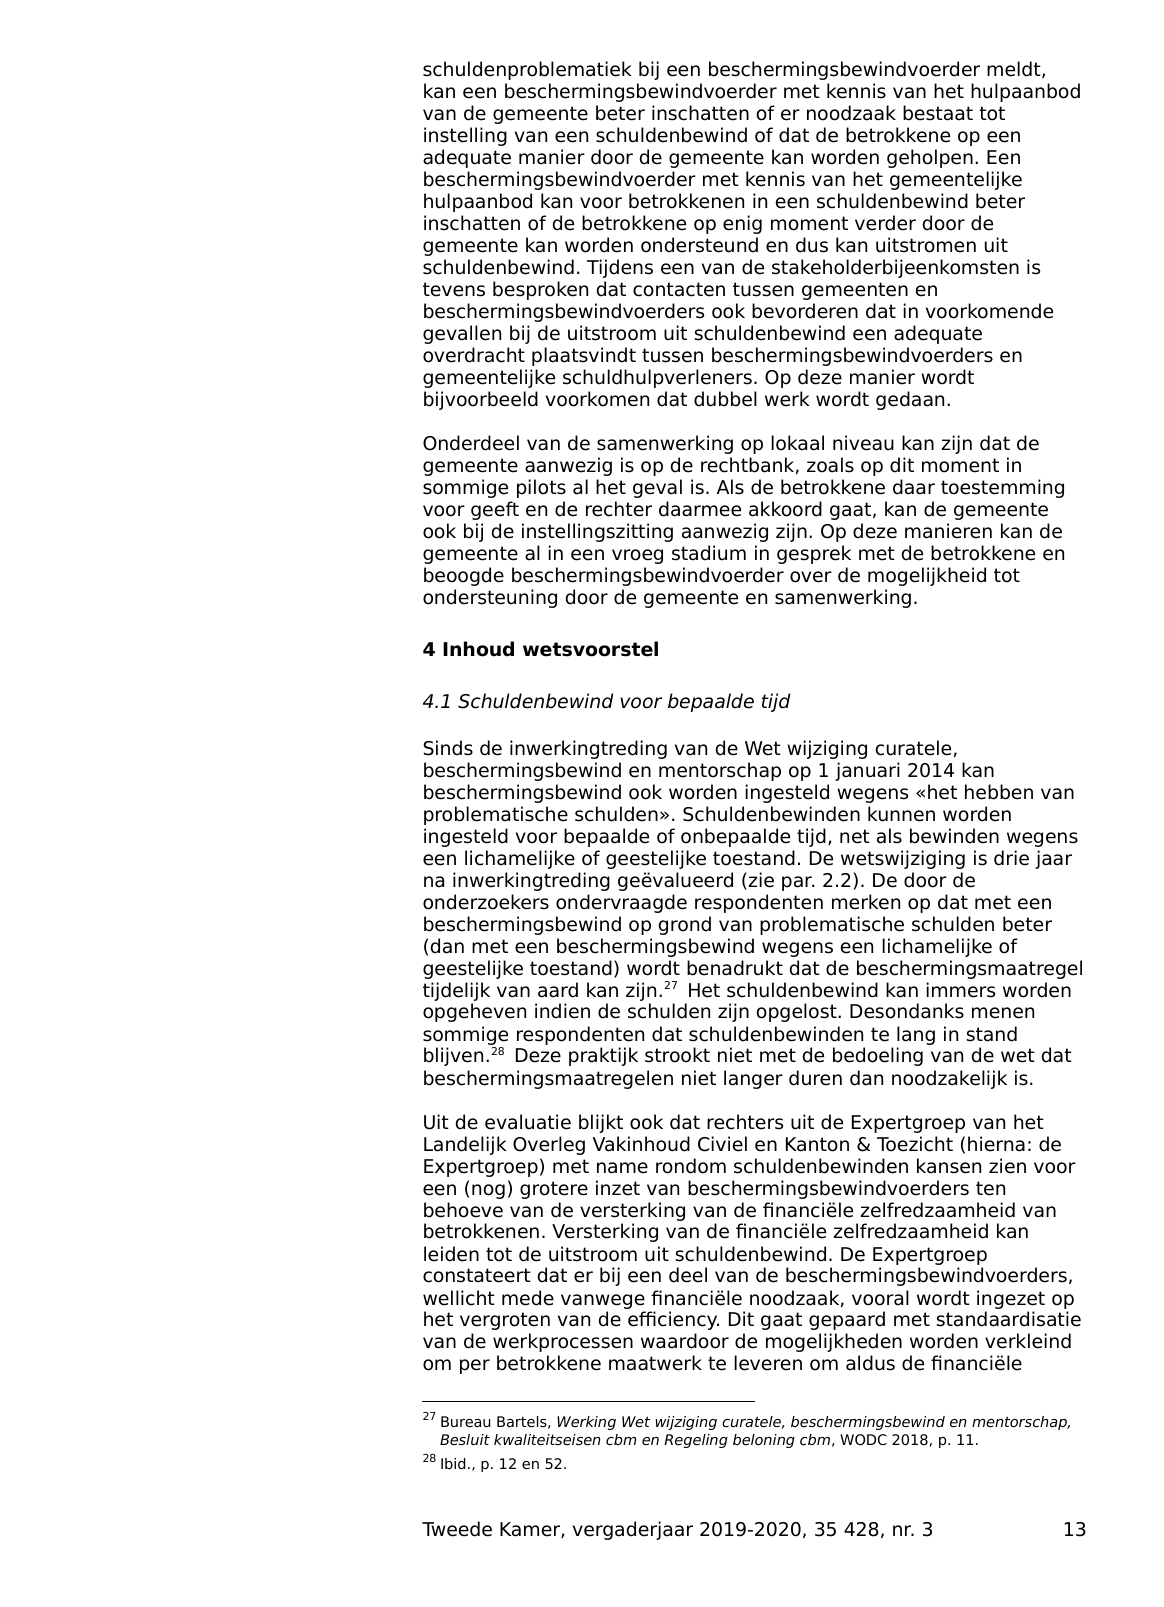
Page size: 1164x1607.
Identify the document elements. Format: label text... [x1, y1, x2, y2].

text Bureau Bartels, Werking Wet wijziging curatele, beschermingsbewind en mentorschap, Besluit kwaliteitseisen cbm en Regeling beloning cbm, WODC 2018, p. 11. [422, 1410, 1087, 1449]
text Ibid., p. 12 en 52. [422, 1452, 1087, 1474]
subtitle 4.1 Schuldenbewind voor bepaalde tijd [422, 691, 1087, 713]
subtitle 4 Inhoud wetsvoorstel [422, 639, 1087, 661]
text Onderdeel van de samenwerking op lokaal niveau kan zijn dat de gemeente aanwezig is op de rechtbank, zoals op dit moment in sommige pilots al het geval is. Als de betrokkene daar toestemming voor geeft en de rechter daarmee akkoord gaat, kan de gemeente ook bij de instellingszitting aanwezig zijn. Op deze manieren kan de gemeente al in een vroeg stadium in gesprek met de betrokkene en beoogde beschermingsbewindvoerder over de mogelijkheid tot ondersteuning door de gemeente en samenwerking. [422, 433, 1087, 609]
text Uit de evaluatie blijkt ook dat rechters uit de Expertgroep van het Landelijk Overleg Vakinhoud Civiel en Kanton & Toezicht (hierna: de Expertgroep) met name rondom schuldenbewinden kansen zien voor een (nog) grotere inzet van beschermingsbewindvoerders ten behoeve van de versterking van de financiële zelfredzaamheid van betrokkenen. Versterking van de financiële zelfredzaamheid kan leiden tot de uitstroom uit schuldenbewind. De Expertgroep constateert dat er bij een deel van de beschermingsbewindvoerders, wellicht mede vanwege financiële noodzaak, vooral wordt ingezet op het vergroten van de efficiency. Dit gaat gepaard met standaardisatie van de werkprocessen waardoor de mogelijkheden worden verkleind om per betrokkene maatwerk te leveren om aldus de financiële [422, 1112, 1087, 1375]
text Sinds de inwerkingtreding van de Wet wijziging curatele, beschermingsbewind en mentorschap op 1 januari 2014 kan beschermingsbewind ook worden ingesteld wegens «het hebben van problematische schulden». Schuldenbewinden kunnen worden ingesteld voor bepaalde of onbepaalde tijd, net als bewinden wegens een lichamelijke of geestelijke toestand. De wetswijziging is drie jaar na inwerkingtreding geëvalueerd (zie par. 2.2). De door de onderzoekers ondervraagde respondenten merken op dat met een beschermingsbewind op grond van problematische schulden beter (dan met een beschermingsbewind wegens een lichamelijke of geestelijke toestand) wordt benadrukt dat de beschermingsmaatregel tijdelijk van aard kan zijn. Het schuldenbewind kan immers worden opgeheven indien de schulden zijn opgelost. Desondanks menen sommige respondenten dat schuldenbewinden te lang in stand blijven. Deze praktijk strookt niet met de bedoeling van de wet dat beschermingsmaatregelen niet langer duren dan noodzakelijk is. [422, 738, 1087, 1089]
text schuldenproblematiek bij een beschermingsbewindvoerder meldt, kan een beschermingsbewindvoerder met kennis van het hulpaanbod van de gemeente beter inschatten of er noodzaak bestaat tot instelling van een schuldenbewind of dat de betrokkene op een adequate manier door de gemeente kan worden geholpen. Een beschermingsbewindvoerder met kennis van het gemeentelijke hulpaanbod kan voor betrokkenen in een schuldenbewind beter inschatten of de betrokkene op enig moment verder door de gemeente kan worden ondersteund en dus kan uitstromen uit schuldenbewind. Tijdens een van de stakeholderbijeenkomsten is tevens besproken dat contacten tussen gemeenten en beschermingsbewindvoerders ook bevorderen dat in voorkomende gevallen bij de uitstroom uit schuldenbewind een adequate overdracht plaatsvindt tussen beschermingsbewindvoerders en gemeentelijke schuldhulpverleners. Op deze manier wordt bijvoorbeeld voorkomen dat dubbel werk wordt gedaan. [422, 59, 1087, 411]
